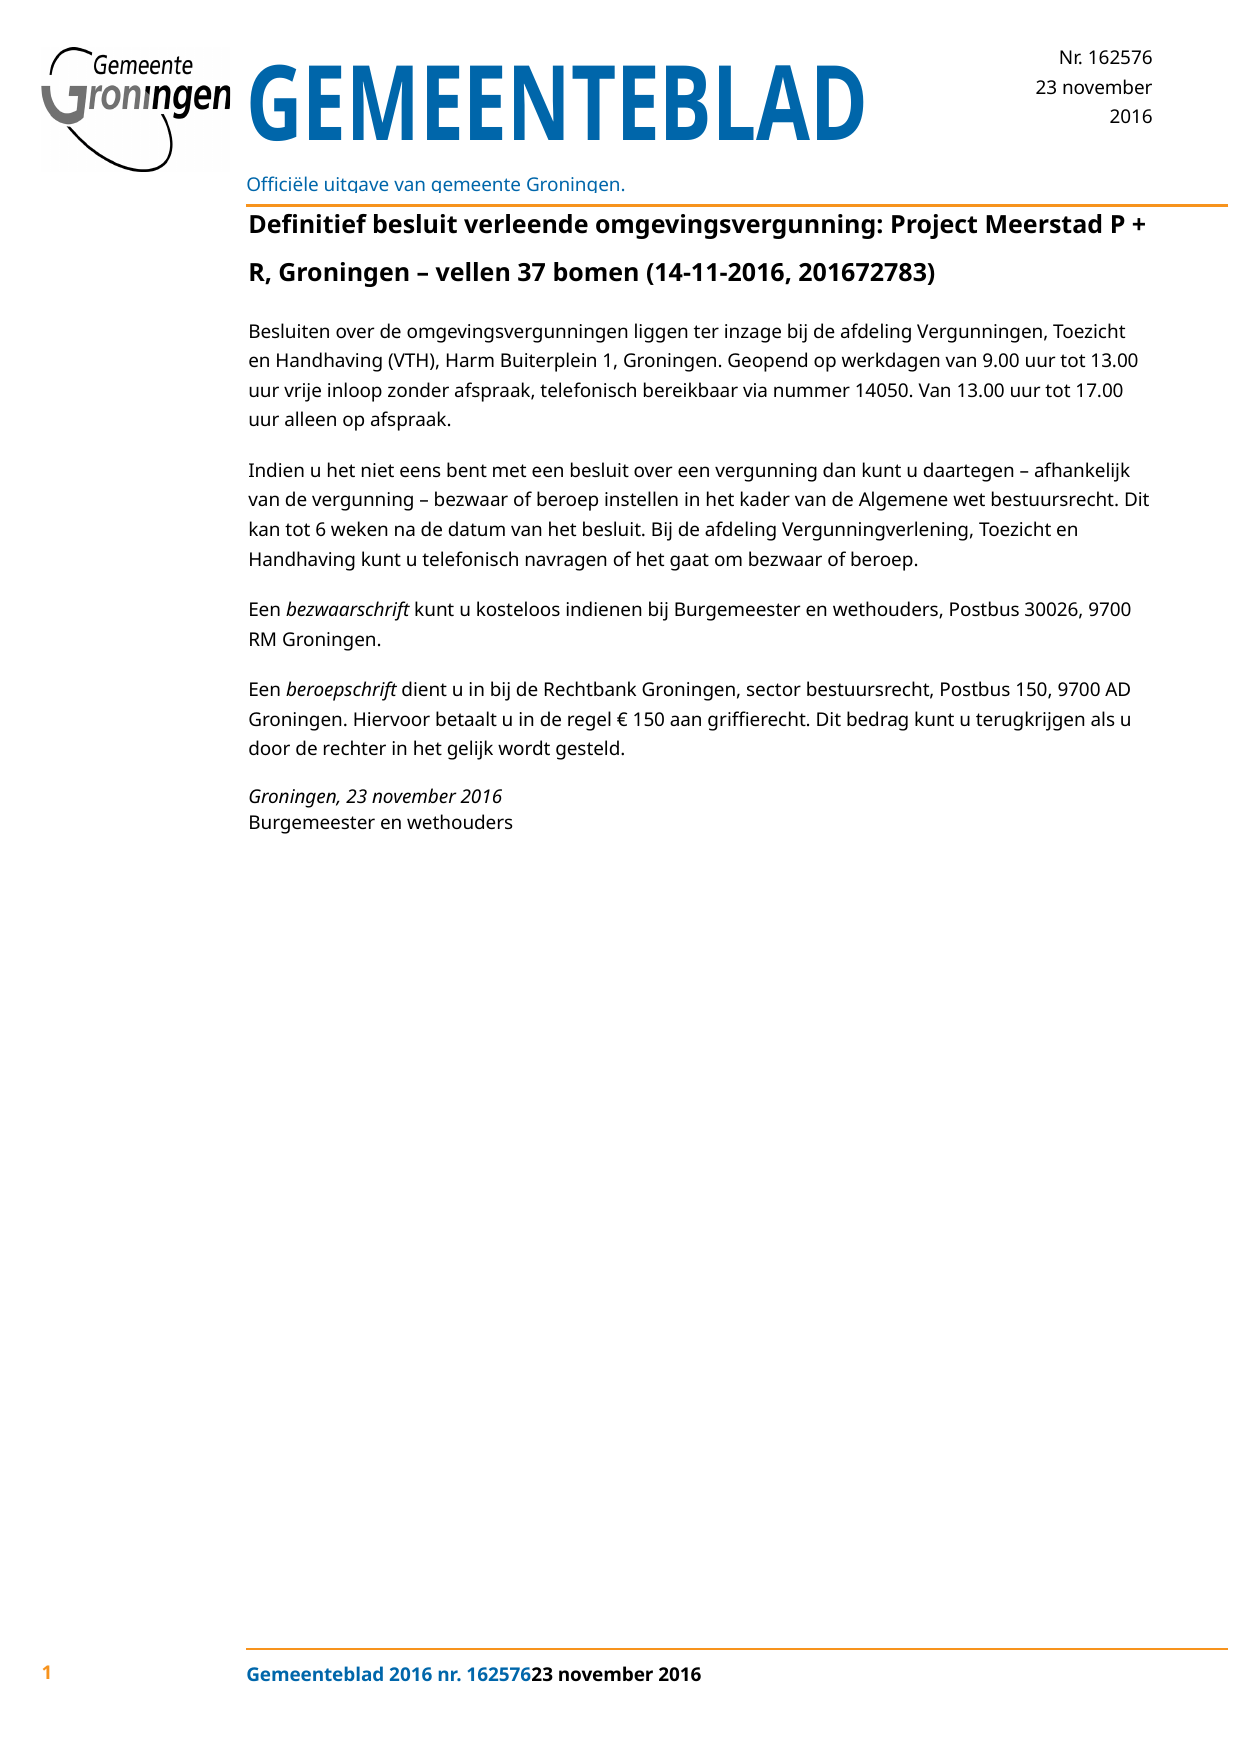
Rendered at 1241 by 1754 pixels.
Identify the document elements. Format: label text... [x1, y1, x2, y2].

text Besluiten over de omgevingsvergunningen liggen ter inzage bij de afdeling Vergunningen, Toezicht en Handhaving (VTH), Harm Buiterplein 1, Groningen. Geopend op werkdagen van 9.00 uur tot 13.00 uur vrije inloop zonder afspraak, telefonisch bereikbaar via nummer 14050. Van 13.00 uur tot 17.00 uur alleen op afspraak. [248, 318, 1152, 432]
text Een bezwaarschrift kunt u kosteloos indienen bij Burgemeester en wethouders, Postbus 30026, 9700 RM Groningen. [248, 596, 1152, 652]
text Indien u het niet eens bent met een besluit over een vergunning dan kunt u daartegen – afhankelijk van de vergunning – bezwaar of beroep instellen in het kader van de Algemene wet bestuursrecht. Dit kan tot 6 weken na de datum van het besluit. Bij de afdeling Vergunningverlening, Toezicht en Handhaving kunt u telefonisch navragen of het gaat om bezwaar of beroep. [248, 457, 1152, 572]
text Groningen, 23 november 2016 [248, 783, 1152, 809]
text Een beroepschrift dient u in bij de Rechtbank Groningen, sector bestuursrecht, Postbus 150, 9700 AD Groningen. Hiervoor betaalt u in de regel € 150 aan griffierecht. Dit bedrag kunt u terugkrijgen als u door de rechter in het gelijk wordt gesteld. [248, 676, 1152, 761]
text Definitief besluit verleende omgevingsvergunning: Project Meerstad P + R, Groningen – vellen 37 bomen (14-11-2016, 201672783) [248, 207, 1152, 288]
picture [41, 47, 231, 172]
text Burgemeester en wethouders [248, 809, 1152, 835]
